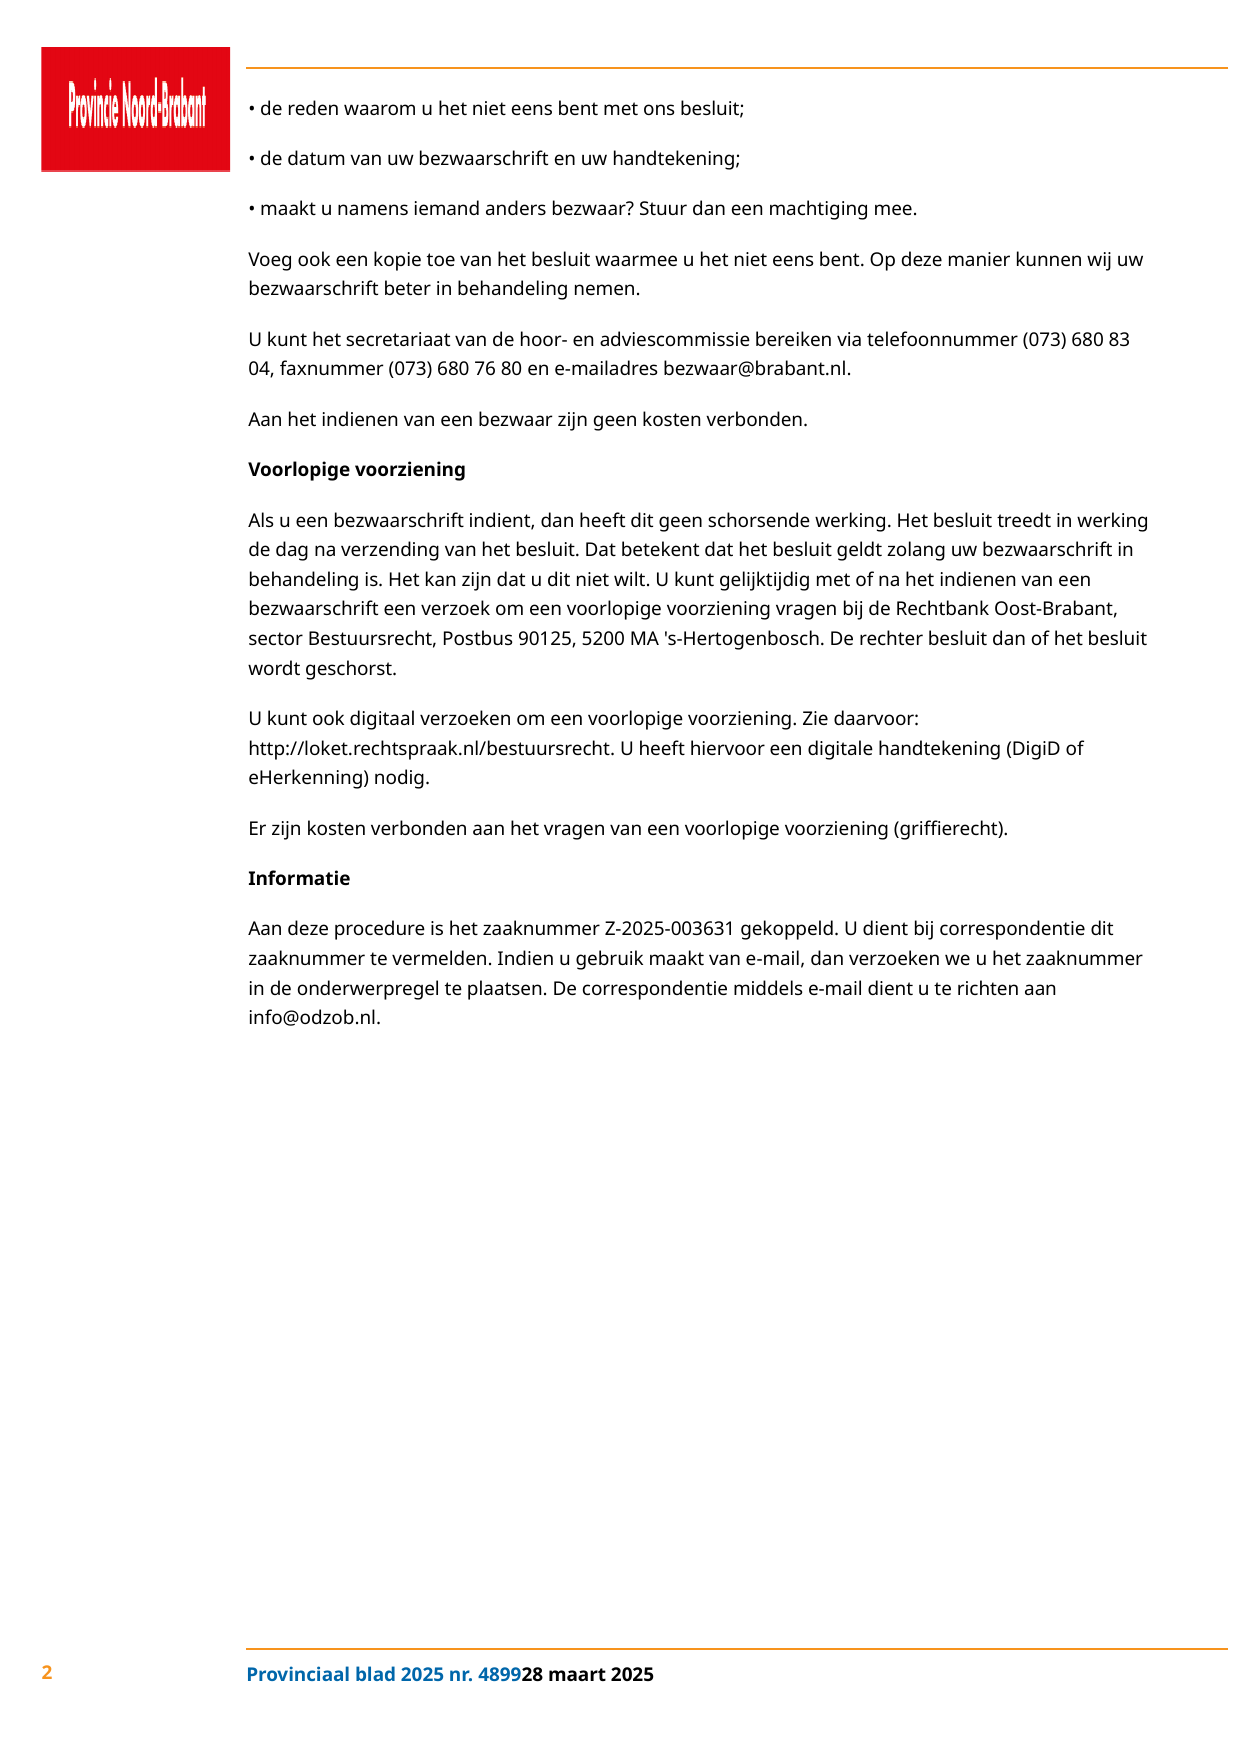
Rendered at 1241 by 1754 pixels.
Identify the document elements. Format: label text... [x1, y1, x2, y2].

picture [41, 47, 231, 172]
text Als u een bezwaarschrift indient, dan heeft dit geen schorsende werking. Het besluit treedt in werking de dag na verzending van het besluit. Dat betekent dat het besluit geldt zolang uw bezwaarschrift in behandeling is. Het kan zijn dat u dit niet wilt. U kunt gelijktijdig met of na het indienen van een bezwaarschrift een verzoek om een voorlopige voorziening vragen bij de Rechtbank Oost-Brabant, sector Bestuursrecht, Postbus 90125, 5200 MA 's‑Hertogenbosch. De rechter besluit dan of het besluit wordt geschorst. [248, 507, 1152, 681]
text Voorlopige voorziening [248, 456, 1152, 482]
text Informatie [248, 865, 1152, 891]
text U kunt ook digitaal verzoeken om een voorlopige voorziening. Zie daarvoor: http://loket.rechtspraak.nl/bestuursrecht. U heeft hiervoor een digitale handtekening (DigiD of eHerkenning) nodig. [248, 705, 1152, 790]
text Er zijn kosten verbonden aan het vragen van een voorlopige voorziening (griffierecht). [248, 815, 1152, 841]
text Aan deze procedure is het zaaknummer Z-2025-003631 gekoppeld. U dient bij correspondentie dit zaaknummer te vermelden. Indien u gebruik maakt van e-mail, dan verzoeken we u het zaaknummer in de onderwerpregel te plaatsen. De correspondentie middels e-mail dient u te richten aan info@odzob.nl. [248, 916, 1152, 1030]
text Aan het indienen van een bezwaar zijn geen kosten verbonden. [248, 406, 1152, 432]
text • de reden waarom u het niet eens bent met ons besluit; [248, 95, 1152, 121]
text • de datum van uw bezwaarschrift en uw handtekening; [248, 145, 1152, 171]
text U kunt het secretariaat van de hoor- en adviescommissie bereiken via telefoonnummer (073) 680 83 04, faxnummer (073) 680 76 80 en e-mailadres bezwaar@brabant.nl. [248, 326, 1152, 381]
text Voeg ook een kopie toe van het besluit waarmee u het niet eens bent. Op deze manier kunnen wij uw bezwaarschrift beter in behandeling nemen. [248, 246, 1152, 301]
text • maakt u namens iemand anders bezwaar? Stuur dan een machtiging mee. [248, 196, 1152, 221]
